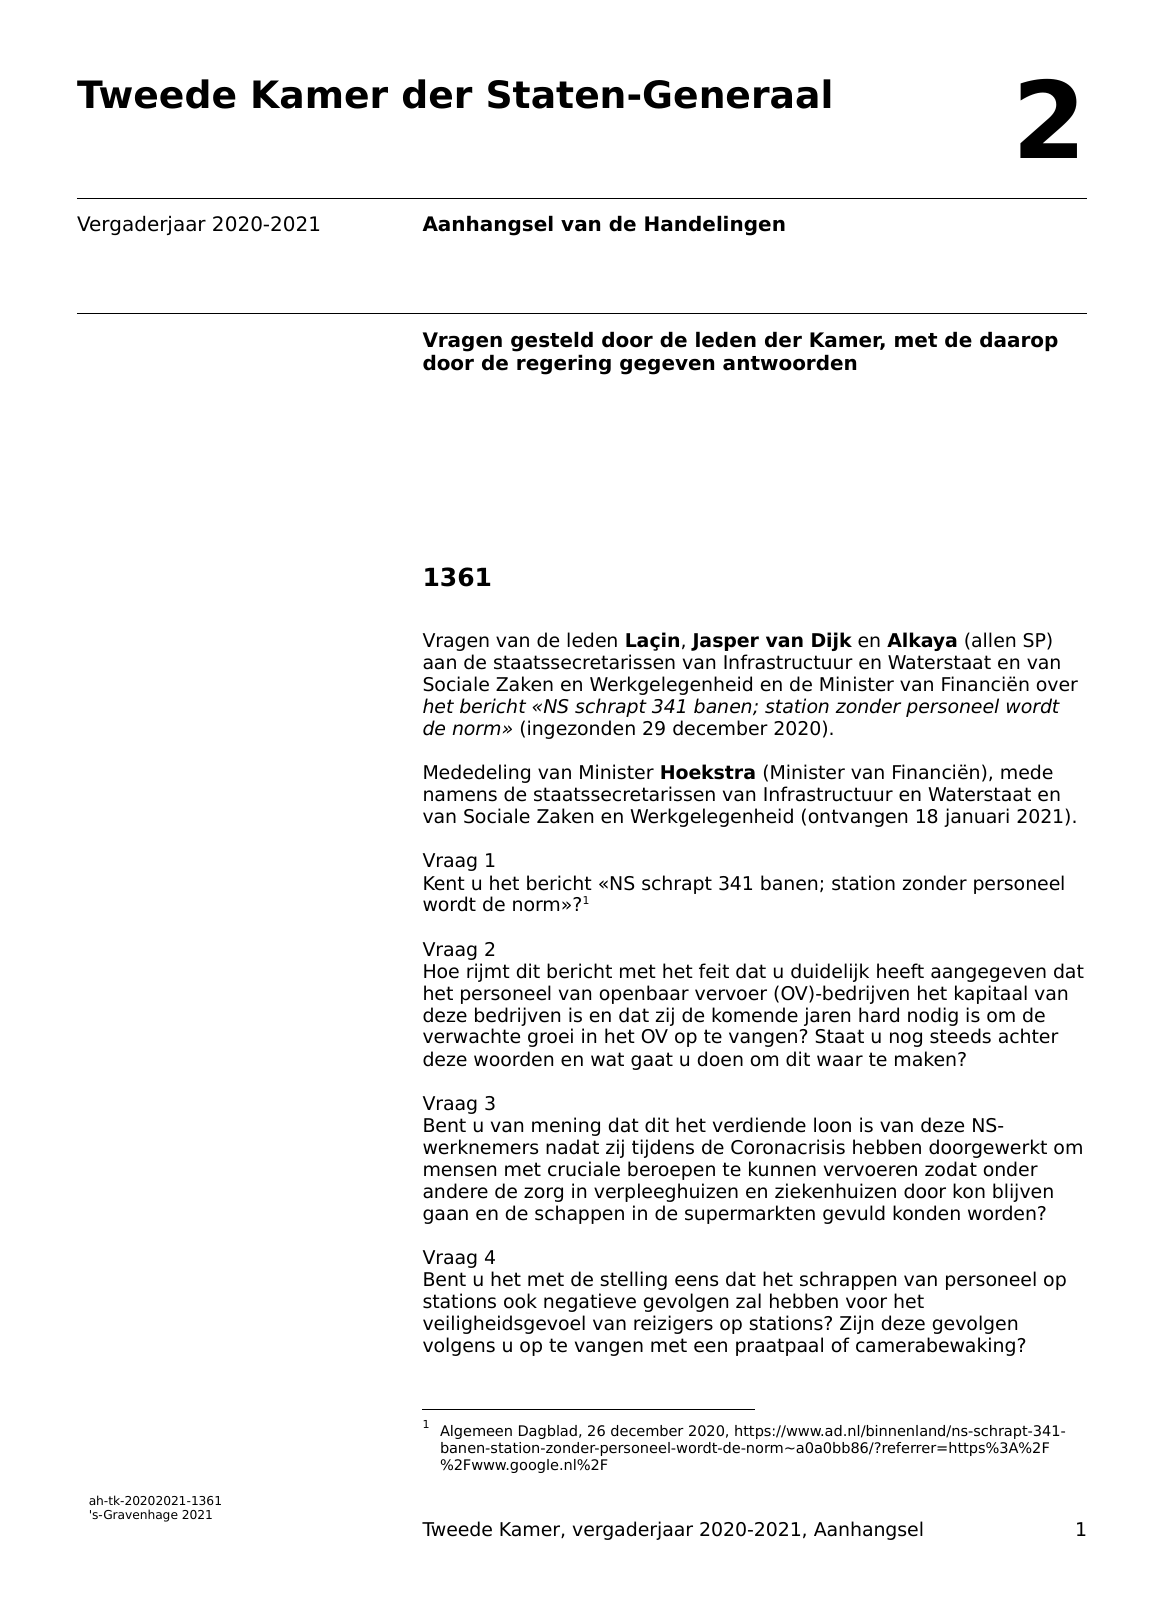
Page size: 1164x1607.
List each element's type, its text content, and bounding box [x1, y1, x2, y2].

text Bent u het met de stelling eens dat het schrappen van personeel op stations ook negatieve gevolgen zal hebben voor het veiligheidsgevoel van reizigers op stations? Zijn deze gevolgen volgens u op te vangen met een praatpaal of camerabewaking? [422, 1269, 1087, 1357]
text Mededeling van Minister Hoekstra (Minister van Financiën), mede namens de staatssecretarissen van Infrastructuur en Waterstaat en van Sociale Zaken en Werkgelegenheid (ontvangen 18 januari 2021). [422, 762, 1087, 828]
text Hoe rijmt dit bericht met het feit dat u duidelijk heeft aangegeven dat het personeel van openbaar vervoer (OV)-bedrijven het kapitaal van deze bedrijven is en dat zij de komende jaren hard nodig is om de verwachte groei in het OV op te vangen? Staat u nog steeds achter deze woorden en wat gaat u doen om dit waar te maken? [422, 961, 1087, 1070]
text 's-Gravenhage 2021 [88, 1508, 323, 1522]
text Vraag 3 [422, 1093, 1087, 1114]
text Bent u van mening dat dit het verdiende loon is van deze NS-werknemers nadat zij tijdens de Coronacrisis hebben doorgewerkt om mensen met cruciale beroepen te kunnen vervoeren zodat onder andere de zorg in verpleeghuizen en ziekenhuizen door kon blijven gaan en de schappen in de supermarkten gevuld konden worden? [422, 1114, 1087, 1224]
text Algemeen Dagblad, 26 december 2020, https://www.ad.nl/binnenland/ns-schrapt-341-banen-station-zonder-personeel-wordt-de-norm~a0a0bb86/?referrer=https%3A%2F%2Fwww.google.nl%2F [422, 1418, 1087, 1474]
text 1361 [422, 563, 1087, 592]
table_header Tweede Kamer der Staten-Generaal [77, 59, 886, 198]
table_header 2 [886, 59, 1087, 198]
table_cell Aanhangsel van de Handelingen [422, 199, 1087, 313]
text Kent u het bericht «NS schrapt 341 banen; station zonder personeel wordt de norm»? [422, 872, 1087, 916]
text Vraag 2 [422, 938, 1087, 961]
text Vraag 4 [422, 1247, 1087, 1269]
table_cell Vergaderjaar 2020-2021 [77, 199, 422, 313]
text Vraag 1 [422, 850, 1087, 872]
text ah-tk-20202021-1361 [88, 1494, 323, 1508]
table_cell [77, 314, 422, 375]
text Vragen van de leden Laçin, Jasper van Dijk en Alkaya (allen SP) aan de staatssecretarissen van Infrastructuur en Waterstaat en van Sociale Zaken en Werkgelegenheid en de Minister van Financiën over het bericht «NS schrapt 341 banen; station zonder personeel wordt de norm» (ingezonden 29 december 2020). [422, 630, 1087, 740]
table_cell Vragen gesteld door de leden der Kamer, met de daarop door de regering gegeven antwoorden [422, 314, 1087, 375]
